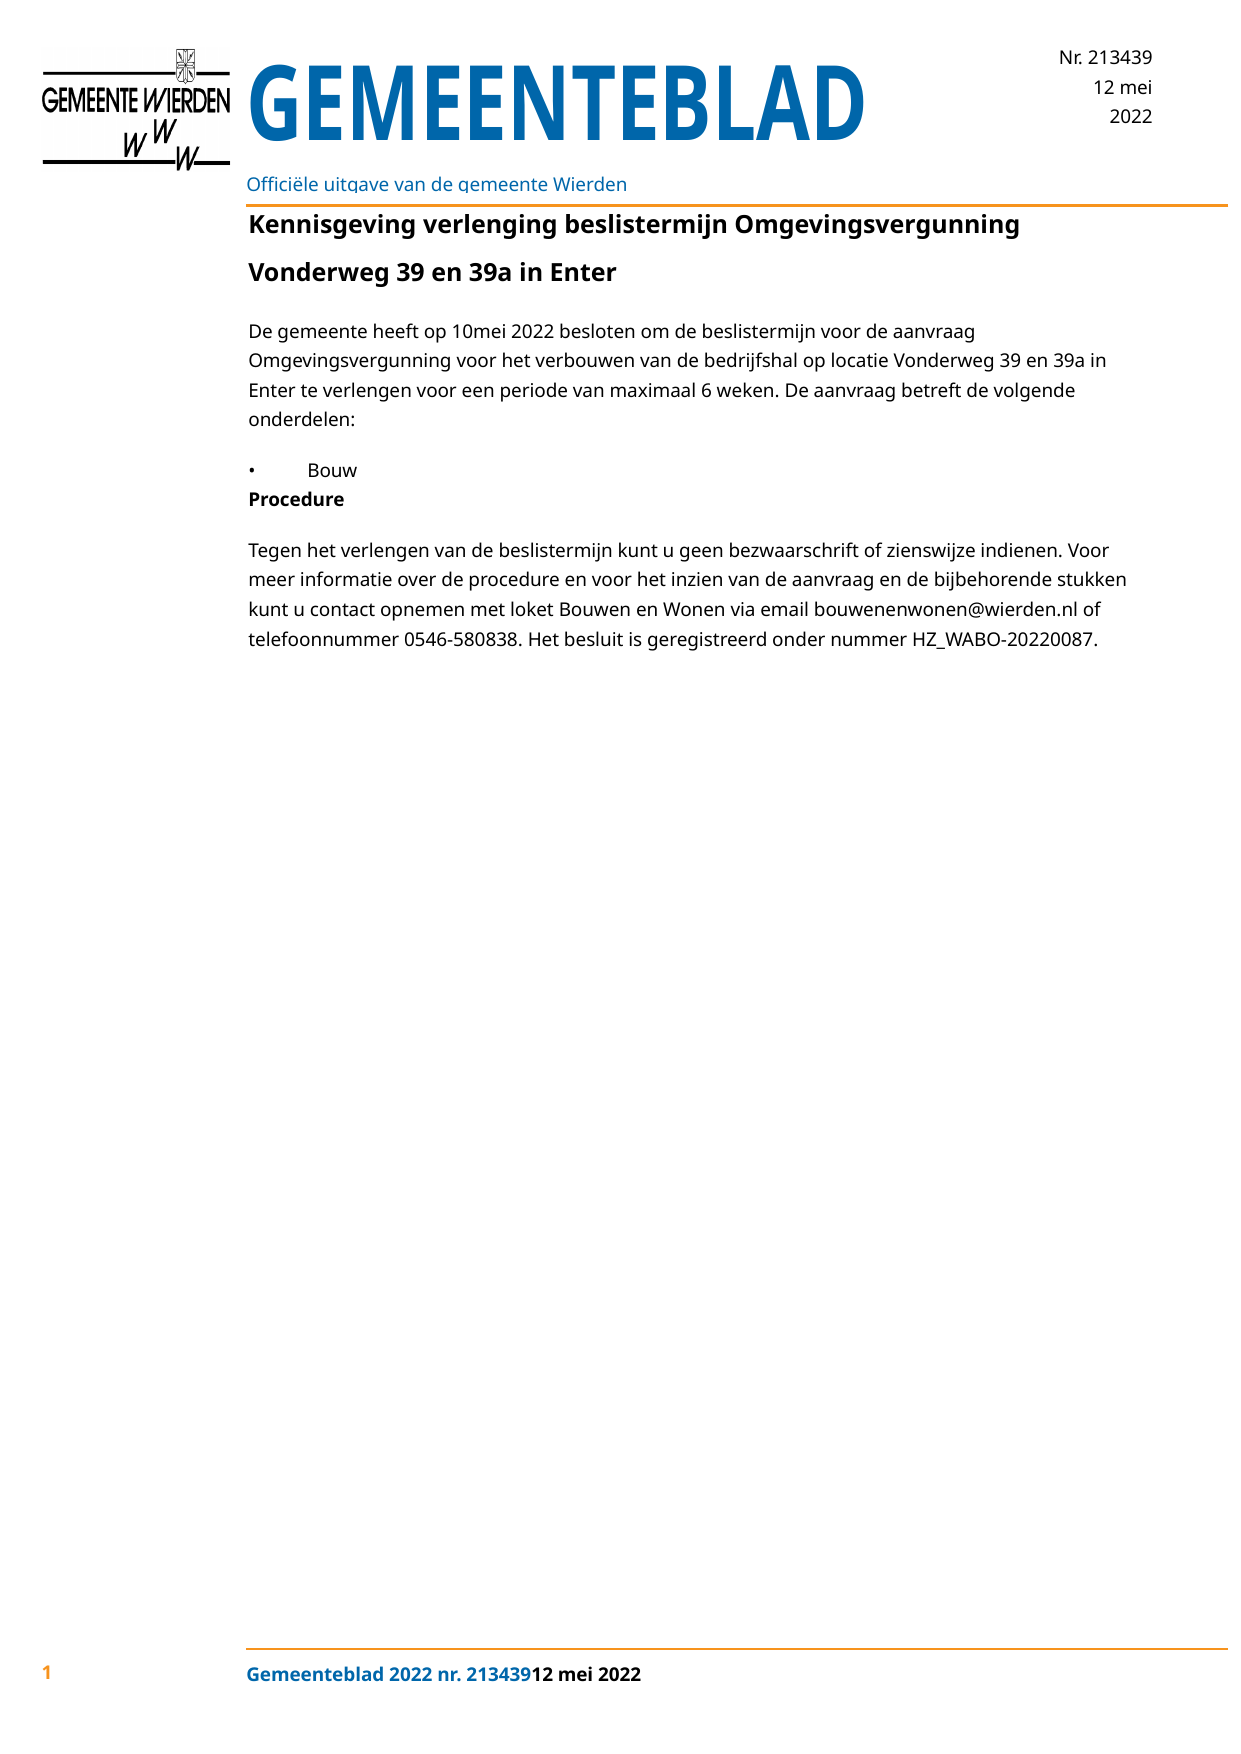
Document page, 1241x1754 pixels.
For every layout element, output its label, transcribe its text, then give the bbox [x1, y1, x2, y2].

picture [41, 47, 231, 172]
text Kennisgeving verlenging beslistermijn Omgevingsvergunning Vonderweg 39 en 39a in Enter [248, 207, 1152, 288]
text De gemeente heeft op 10mei 2022 besloten om de beslistermijn voor de aanvraag Omgevingsvergunning voor het verbouwen van de bedrijfshal op locatie Vonderweg 39 en 39a in Enter te verlengen voor een periode van maximaal 6 weken. De aanvraag betreft de volgende onderdelen: [248, 318, 1152, 432]
text Tegen het verlengen van de beslistermijn kunt u geen bezwaarschrift of zienswijze indienen. Voor meer informatie over de procedure en voor het inzien van de aanvraag en de bijbehorende stukken kunt u contact opnemen met loket Bouwen en Wonen via email bouwenenwonen@wierden.nl of telefoonnummer 0546-580838. Het besluit is geregistreerd onder nummer HZ_WABO-20220087. [248, 537, 1152, 652]
text Procedure [248, 487, 1152, 512]
list Bouw [248, 457, 1152, 483]
